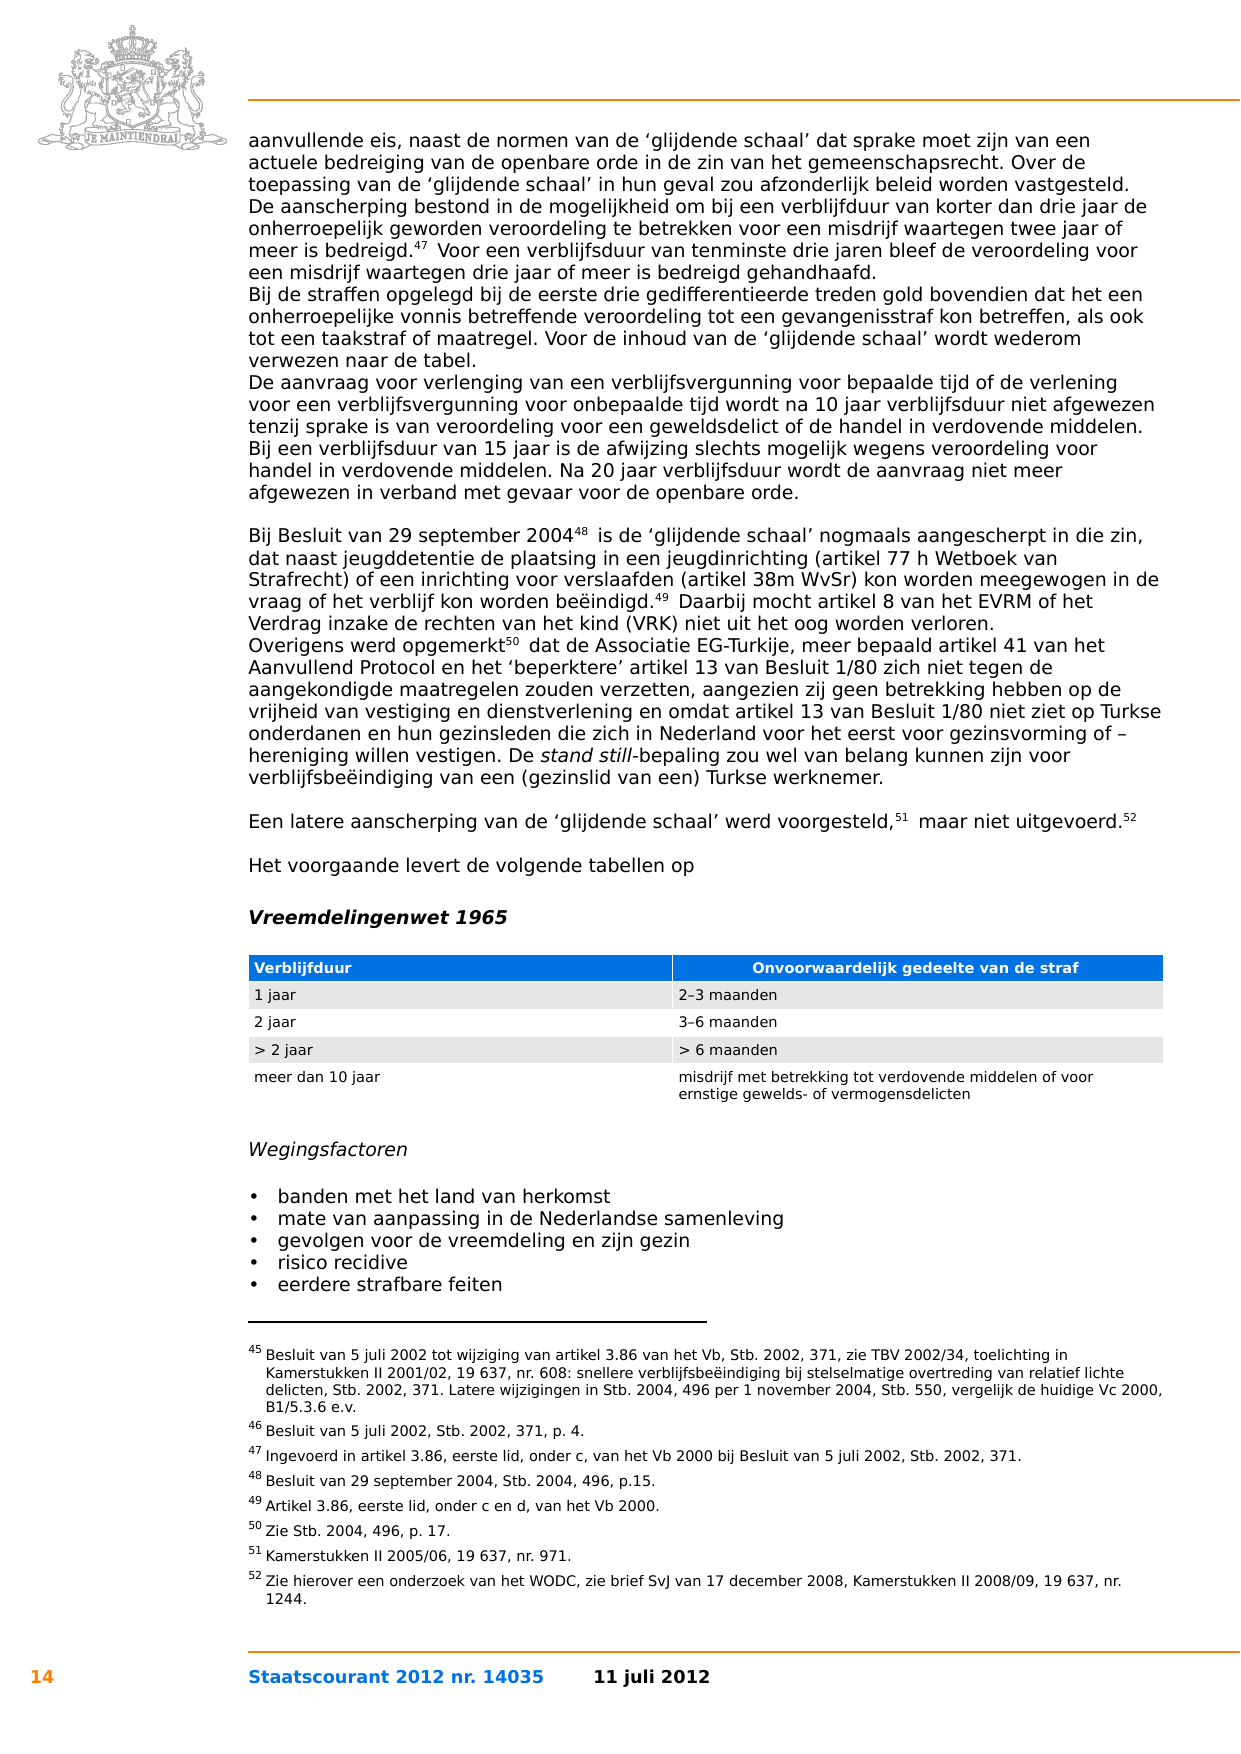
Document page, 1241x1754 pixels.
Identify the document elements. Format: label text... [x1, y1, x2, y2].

text Besluit van 29 september 2004, Stb. 2004, 496, p.15. [248, 1469, 1163, 1491]
table_cell 2 jaar [249, 1010, 672, 1036]
subtitle Vreemdelingenwet 1965 [248, 907, 1163, 929]
text Besluit van 5 juli 2002, Stb. 2002, 371, p. 4. [248, 1419, 1163, 1441]
text Ingevoerd in artikel 3.86, eerste lid, onder c, van het Vb 2000 bij Besluit van 5 juli 2002, Stb. 2002, 371. [248, 1444, 1163, 1466]
picture [38, 25, 227, 150]
text Bij de straffen opgelegd bij de eerste drie gedifferentieerde treden gold bovendien dat het een onherroepelijke vonnis betreffende veroordeling tot een gevangenisstraf kon betreffen, als ook tot een taakstraf of maatregel. Voor de inhoud van de ‘glijdende schaal’ wordt wederom verwezen naar de tabel. [248, 284, 1163, 372]
text • risico recidive [248, 1252, 1163, 1274]
text Het voorgaande levert de volgende tabellen op [248, 855, 1163, 877]
table_cell 3–6 maanden [673, 1010, 1163, 1036]
table_cell 1 jaar [249, 982, 672, 1009]
subtitle Wegingsfactoren [248, 1139, 1163, 1161]
table_cell > 2 jaar [249, 1037, 672, 1063]
text • gevolgen voor de vreemdeling en zijn gezin [248, 1230, 1163, 1252]
text aanvullende eis, naast de normen van de ‘glijdende schaal’ dat sprake moet zijn van een actuele bedreiging van de openbare orde in de zin van het gemeenschapsrecht. Over de toepassing van de ‘glijdende schaal’ in hun geval zou afzonderlijk beleid worden vastgesteld. [248, 130, 1163, 196]
table_cell misdrijf met betrekking tot verdovende middelen of voor ernstige gewelds- of vermogensdelicten [673, 1065, 1163, 1108]
text • eerdere strafbare feiten [248, 1274, 1163, 1296]
text Overigens werd opgemerkt dat de Associatie EG-Turkije, meer bepaald artikel 41 van het Aanvullend Protocol en het ‘beperktere’ artikel 13 van Besluit 1/80 zich niet tegen de aangekondigde maatregelen zouden verzetten, aangezien zij geen betrekking hebben op de vrijheid van vestiging en dienstverlening en omdat artikel 13 van Besluit 1/80 niet ziet op Turkse onderdanen en hun gezinsleden die zich in Nederland voor het eerst voor gezinsvorming of – hereniging willen vestigen. De stand still-bepaling zou wel van belang kunnen zijn voor verblijfsbeëindiging van een (gezinslid van een) Turkse werknemer. [248, 635, 1163, 789]
text De aanvraag voor verlenging van een verblijfsvergunning voor bepaalde tijd of de verlening voor een verblijfsvergunning voor onbepaalde tijd wordt na 10 jaar verblijfsduur niet afgewezen tenzij sprake is van veroordeling voor een geweldsdelict of de handel in verdovende middelen. Bij een verblijfsduur van 15 jaar is de afwijzing slechts mogelijk wegens veroordeling voor handel in verdovende middelen. Na 20 jaar verblijfsduur wordt de aanvraag niet meer afgewezen in verband met gevaar voor de openbare orde. [248, 372, 1163, 503]
table_cell 2–3 maanden [673, 982, 1163, 1009]
table_cell > 6 maanden [673, 1037, 1163, 1063]
text • mate van aanpassing in de Nederlandse samenleving [248, 1208, 1163, 1230]
text Kamerstukken II 2005/06, 19 637, nr. 971. [248, 1544, 1163, 1566]
text Bij Besluit van 29 september 2004 is de ‘glijdende schaal’ nogmaals aangescherpt in die zin, dat naast jeugddetentie de plaatsing in een jeugdinrichting (artikel 77 h Wetboek van Strafrecht) of een inrichting voor verslaafden (artikel 38m WvSr) kon worden meegewogen in de vraag of het verblijf kon worden beëindigd. Daarbij mocht artikel 8 van het EVRM of het Verdrag inzake de rechten van het kind (VRK) niet uit het oog worden verloren. [248, 525, 1163, 635]
text De aanscherping bestond in de mogelijkheid om bij een verblijfduur van korter dan drie jaar de onherroepelijk geworden veroordeling te betrekken voor een misdrijf waartegen twee jaar of meer is bedreigd. Voor een verblijfsduur van tenminste drie jaren bleef de veroordeling voor een misdrijf waartegen drie jaar of meer is bedreigd gehandhaafd. [248, 196, 1163, 284]
table_header Onvoorwaardelijk gedeelte van de straf [673, 955, 1163, 981]
text Zie hierover een onderzoek van het WODC, zie brief SvJ van 17 december 2008, Kamerstukken II 2008/09, 19 637, nr. 1244. [248, 1569, 1163, 1608]
table_header Verblijfduur [249, 955, 672, 981]
text Artikel 3.86, eerste lid, onder c en d, van het Vb 2000. [248, 1494, 1163, 1516]
table_cell meer dan 10 jaar [249, 1065, 672, 1108]
text • banden met het land van herkomst [248, 1186, 1163, 1208]
text Een latere aanscherping van de ‘glijdende schaal’ werd voorgesteld, maar niet uitgevoerd. [248, 811, 1163, 833]
text Zie Stb. 2004, 496, p. 17. [248, 1519, 1163, 1541]
text Besluit van 5 juli 2002 tot wijziging van artikel 3.86 van het Vb, Stb. 2002, 371, zie TBV 2002/34, toelichting in Kamerstukken II 2001/02, 19 637, nr. 608: snellere verblijfsbeëindiging bij stelselmatige overtreding van relatief lichte delicten, Stb. 2002, 371. Latere wijzigingen in Stb. 2004, 496 per 1 november 2004, Stb. 550, vergelijk de huidige Vc 2000, B1/5.3.6 e.v. [248, 1343, 1163, 1416]
